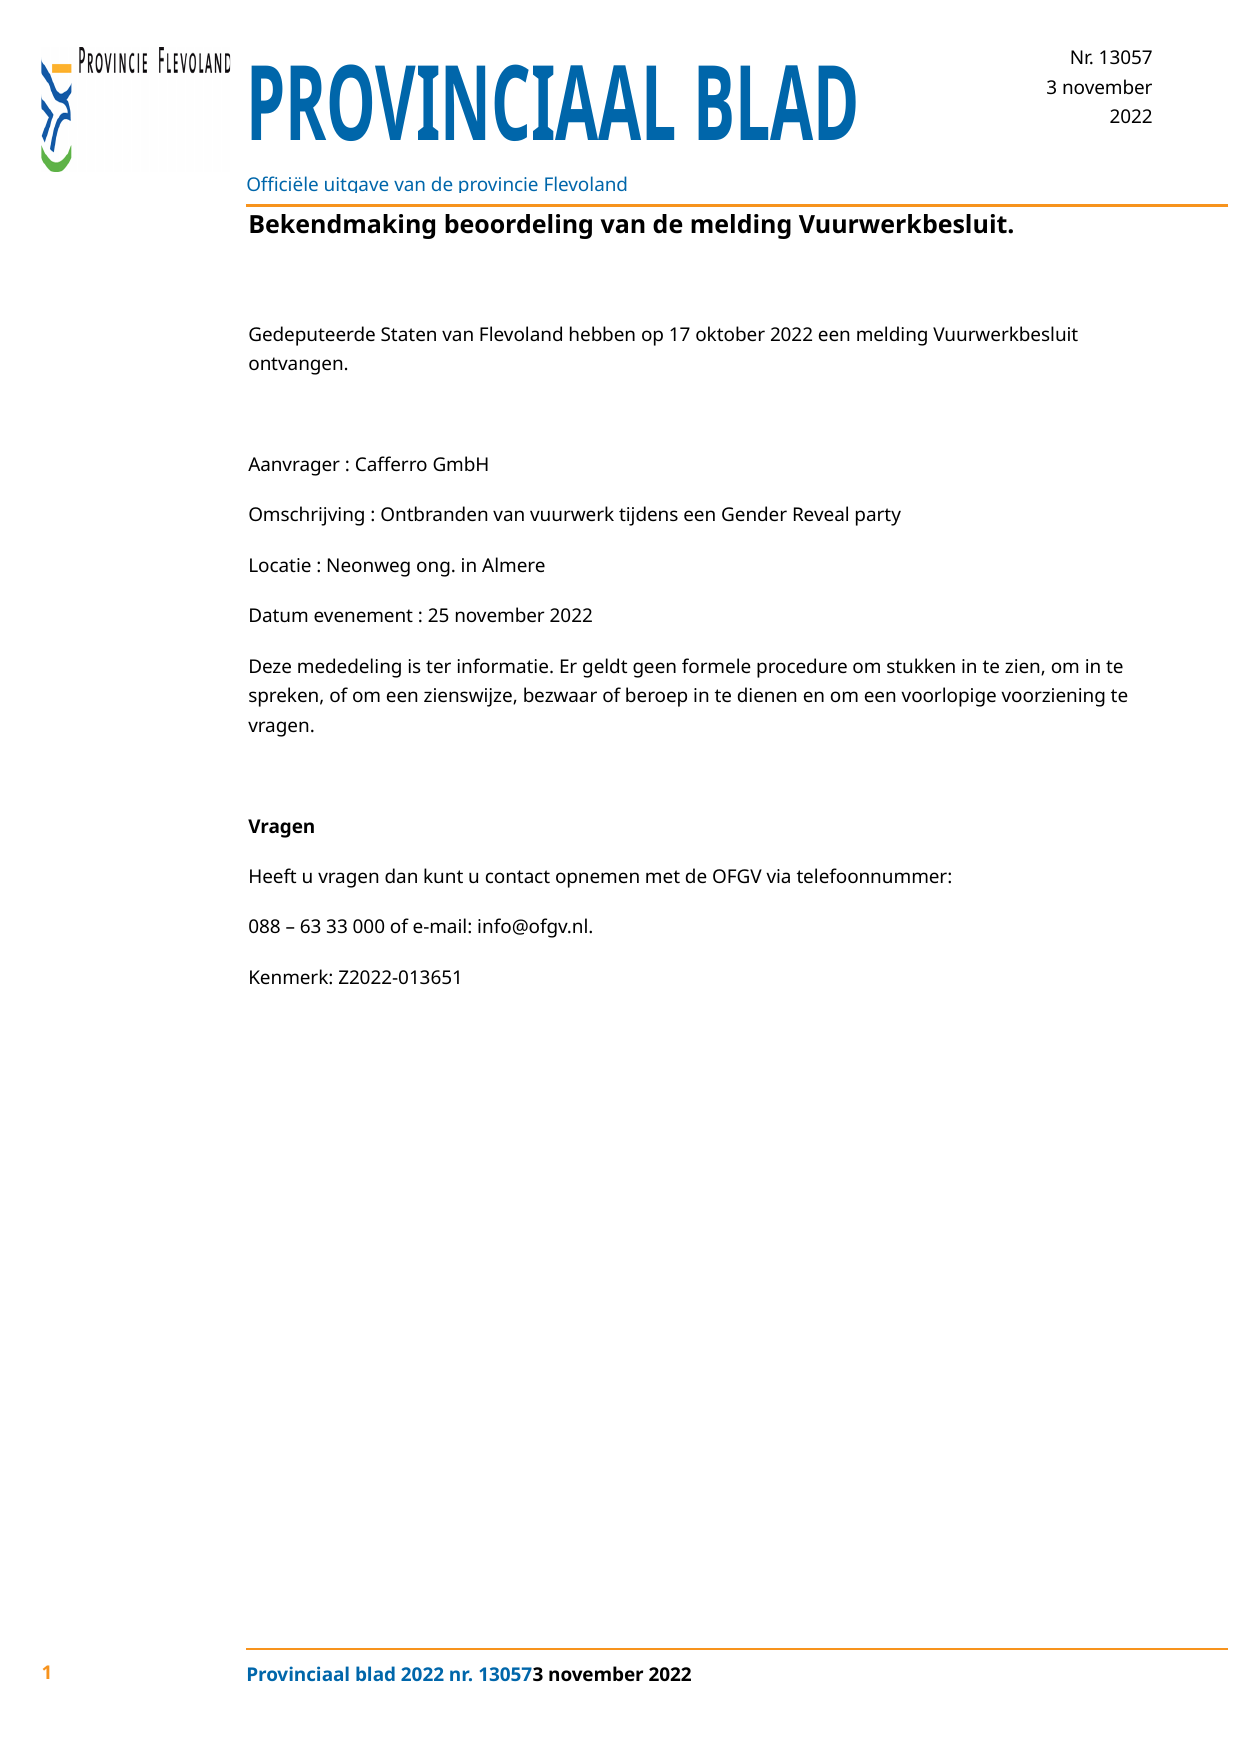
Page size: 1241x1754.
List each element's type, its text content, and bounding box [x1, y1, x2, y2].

text Heeft u vragen dan kunt u contact opnemen met de OFGV via telefoonnummer: [248, 863, 1152, 889]
text Bekendmaking beoordeling van de melding Vuurwerkbesluit. [248, 207, 1152, 241]
text Omschrijving : Ontbranden van vuurwerk tijdens een Gender Reveal party [248, 502, 1152, 527]
text Kenmerk: Z2022-013651 [248, 964, 1152, 990]
text 088 – 63 33 000 of e-mail: info@ofgv.nl. [248, 914, 1152, 939]
text Gedeputeerde Staten van Flevoland hebben op 17 oktober 2022 een melding Vuurwerkbesluit ontvangen. [248, 321, 1152, 376]
text Datum evenement : 25 november 2022 [248, 602, 1152, 628]
text Deze mededeling is ter informatie. Er geldt geen formele procedure om stukken in te zien, om in te spreken, of om een zienswijze, bezwaar of beroep in te dienen en om een voorlopige voorziening te vragen. [248, 653, 1152, 738]
text Locatie : Neonweg ong. in Almere [248, 552, 1152, 578]
text Aanvrager : Cafferro GmbH [248, 451, 1152, 477]
picture [41, 47, 231, 172]
text Vragen [248, 813, 1152, 838]
